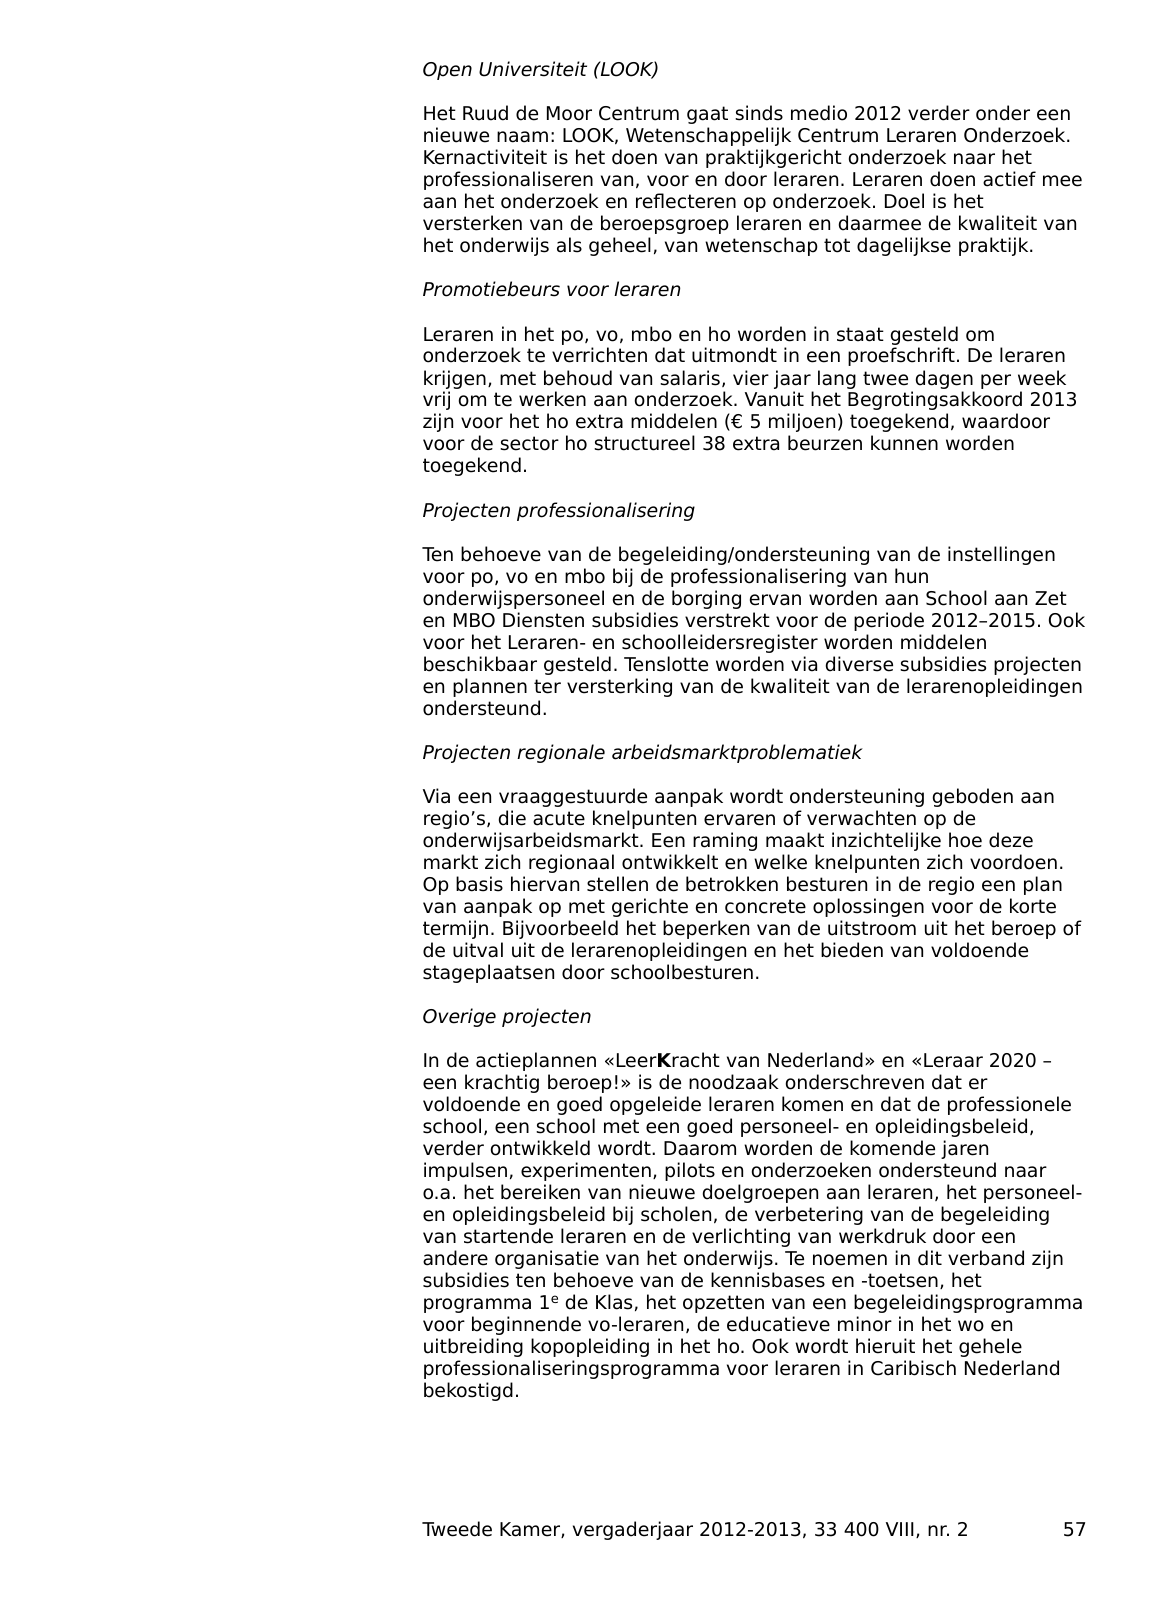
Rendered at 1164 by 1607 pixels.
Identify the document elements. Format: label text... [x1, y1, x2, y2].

text Ten behoeve van de begeleiding/ondersteuning van de instellingen voor po, vo en mbo bij de professionalisering van hun onderwijspersoneel en de borging ervan worden aan School aan Zet en MBO Diensten subsidies verstrekt voor de periode 2012–2015. Ook voor het Leraren- en schoolleidersregister worden middelen beschikbaar gesteld. Tenslotte worden via diverse subsidies projecten en plannen ter versterking van de kwaliteit van de lerarenopleidingen ondersteund. [422, 544, 1087, 719]
text Het Ruud de Moor Centrum gaat sinds medio 2012 verder onder een nieuwe naam: LOOK, Wetenschappelijk Centrum Leraren Onderzoek. Kernactiviteit is het doen van praktijkgericht onderzoek naar het professionaliseren van, voor en door leraren. Leraren doen actief mee aan het onderzoek en reflecteren op onderzoek. Doel is het versterken van de beroepsgroep leraren en daarmee de kwaliteit van het onderwijs als geheel, van wetenschap tot dagelijkse praktijk. [422, 103, 1087, 257]
subtitle Open Universiteit (LOOK) [422, 59, 1087, 81]
text Via een vraaggestuurde aanpak wordt ondersteuning geboden aan regio’s, die acute knelpunten ervaren of verwachten op de onderwijsarbeidsmarkt. Een raming maakt inzichtelijke hoe deze markt zich regionaal ontwikkelt en welke knelpunten zich voordoen. Op basis hiervan stellen de betrokken besturen in de regio een plan van aanpak op met gerichte en concrete oplossingen voor de korte termijn. Bijvoorbeeld het beperken van de uitstroom uit het beroep of de uitval uit de lerarenopleidingen en het bieden van voldoende stageplaatsen door schoolbesturen. [422, 786, 1087, 984]
text In de actieplannen «LeerKracht van Nederland» en «Leraar 2020 – een krachtig beroep!» is de noodzaak onderschreven dat er voldoende en goed opgeleide leraren komen en dat de professionele school, een school met een goed personeel- en opleidingsbeleid, verder ontwikkeld wordt. Daarom worden de komende jaren impulsen, experimenten, pilots en onderzoeken ondersteund naar o.a. het bereiken van nieuwe doelgroepen aan leraren, het personeel- en opleidingsbeleid bij scholen, de verbetering van de begeleiding van startende leraren en de verlichting van werkdruk door een andere organisatie van het onderwijs. Te noemen in dit verband zijn subsidies ten behoeve van de kennisbases en -toetsen, het programma 1e de Klas, het opzetten van een begeleidingsprogramma voor beginnende vo-leraren, de educatieve minor in het wo en uitbreiding kopopleiding in het ho. Ook wordt hieruit het gehele professionaliseringsprogramma voor leraren in Caribisch Nederland bekostigd. [422, 1050, 1087, 1402]
text Leraren in het po, vo, mbo en ho worden in staat gesteld om onderzoek te verrichten dat uitmondt in een proefschrift. De leraren krijgen, met behoud van salaris, vier jaar lang twee dagen per week vrij om te werken aan onderzoek. Vanuit het Begrotingsakkoord 2013 zijn voor het ho extra middelen (€ 5 miljoen) toegekend, waardoor voor de sector ho structureel 38 extra beurzen kunnen worden toegekend. [422, 323, 1087, 477]
subtitle Overige projecten [422, 1006, 1087, 1028]
subtitle Promotiebeurs voor leraren [422, 279, 1087, 301]
subtitle Projecten professionalisering [422, 499, 1087, 521]
subtitle Projecten regionale arbeidsmarktproblematiek [422, 742, 1087, 764]
